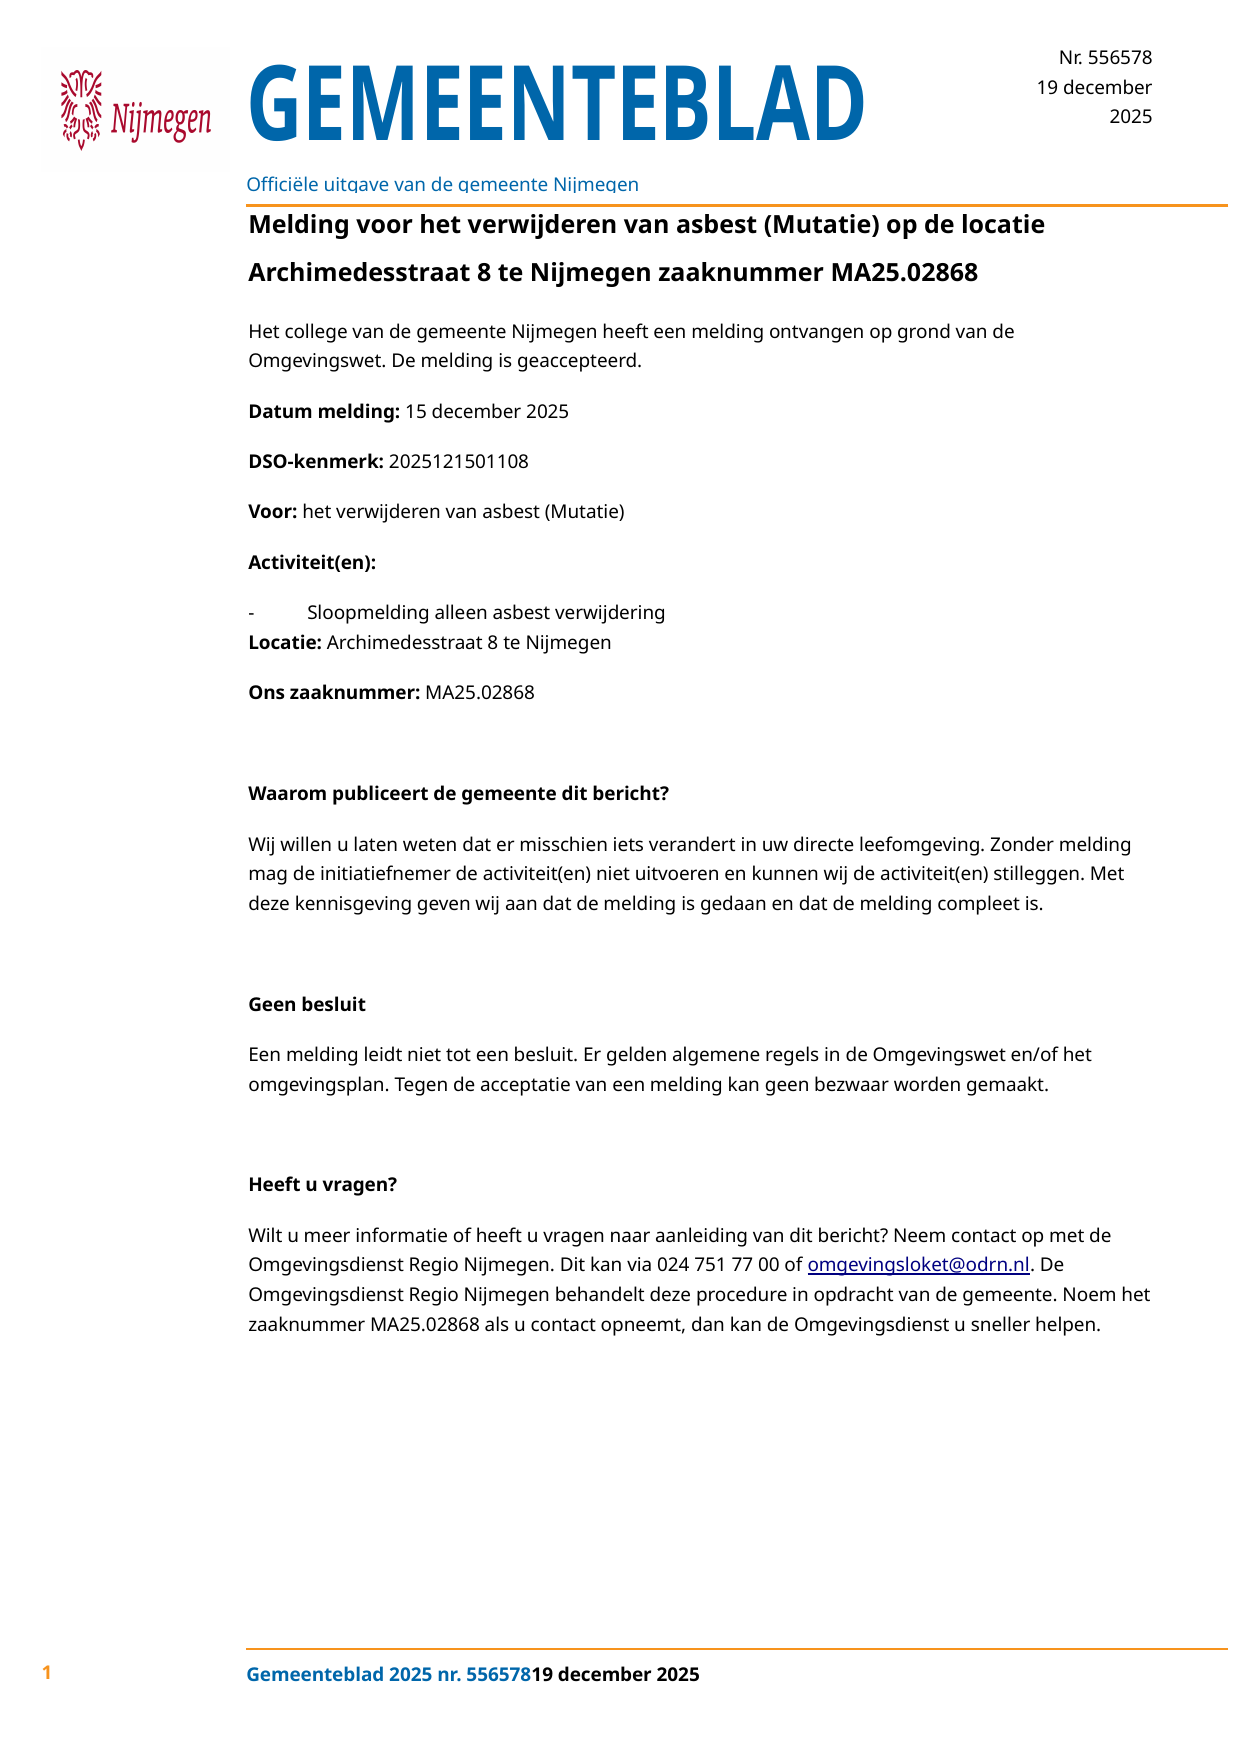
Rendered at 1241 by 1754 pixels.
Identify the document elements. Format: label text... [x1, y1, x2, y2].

picture [41, 47, 231, 172]
text Wilt u meer informatie of heeft u vragen naar aanleiding van dit bericht? Neem contact op met de Omgevingsdienst Regio Nijmegen. Dit kan via 024 751 77 00 of omgevingsloket@odrn.nl. De Omgevingsdienst Regio Nijmegen behandelt deze procedure in opdracht van de gemeente. Noem het zaaknummer MA25.02868 als u contact opneemt, dan kan de Omgevingsdienst u sneller helpen. [248, 1222, 1152, 1337]
list Sloopmelding alleen asbest verwijdering [248, 599, 1152, 625]
text Melding voor het verwijderen van asbest (Mutatie) op de locatie Archimedesstraat 8 te Nijmegen zaaknummer MA25.02868 [248, 207, 1152, 288]
text Geen besluit [248, 991, 1152, 1017]
text Heeft u vragen? [248, 1172, 1152, 1197]
text Activiteit(en): [248, 549, 1152, 575]
text Ons zaaknummer: MA25.02868 [248, 679, 1152, 705]
text Wij willen u laten weten dat er misschien iets verandert in uw directe leefomgeving. Zonder melding mag de initiatiefnemer de activiteit(en) niet uitvoeren en kunnen wij de activiteit(en) stilleggen. Met deze kennisgeving geven wij aan dat de melding is gedaan en dat de melding compleet is. [248, 831, 1152, 916]
text Waarom publiceert de gemeente dit bericht? [248, 780, 1152, 806]
text Voor: het verwijderen van asbest (Mutatie) [248, 499, 1152, 524]
text Datum melding: 15 december 2025 [248, 398, 1152, 424]
text Een melding leidt niet tot een besluit. Er gelden algemene regels in de Omgevingswet en/of het omgevingsplan. Tegen de acceptatie van een melding kan geen bezwaar worden gemaakt. [248, 1041, 1152, 1097]
text DSO-kenmerk: 2025121501108 [248, 448, 1152, 474]
text Locatie: Archimedesstraat 8 te Nijmegen [248, 629, 1152, 655]
text Het college van de gemeente Nijmegen heeft een melding ontvangen op grond van de Omgevingswet. De melding is geaccepteerd. [248, 318, 1152, 373]
